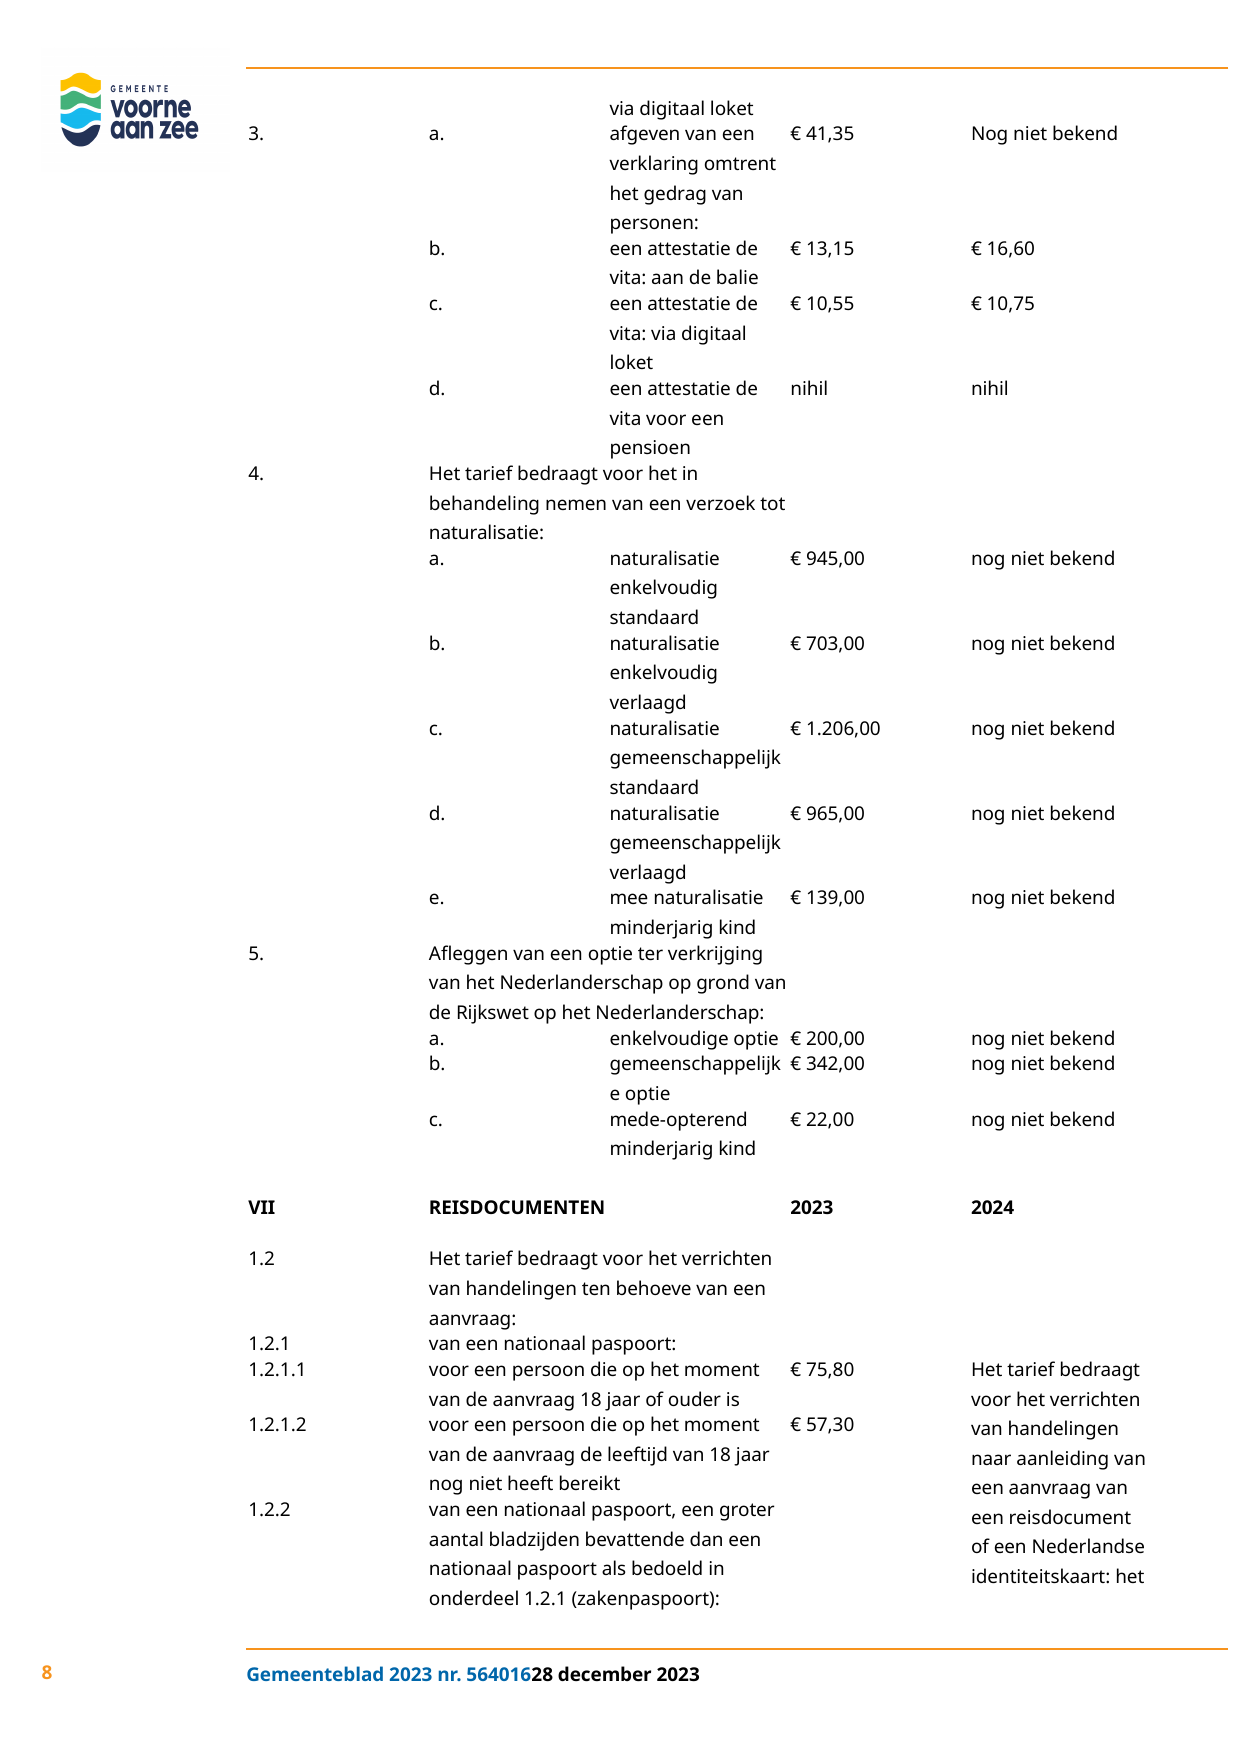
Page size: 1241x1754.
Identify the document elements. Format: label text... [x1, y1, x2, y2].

table_cell € 10,75 [971, 290, 1152, 375]
table_cell [248, 800, 429, 884]
picture [41, 47, 231, 172]
table_cell [790, 1246, 971, 1330]
table_cell c. [429, 1106, 609, 1161]
table_cell mede-opterend minderjarig kind [609, 1106, 790, 1161]
table_cell b. [429, 1051, 609, 1106]
table_cell [790, 1330, 971, 1356]
table_cell nihil [790, 375, 971, 460]
table_cell [248, 885, 429, 940]
table_cell nog niet bekend [971, 800, 1152, 884]
table_cell € 13,15 [790, 235, 971, 290]
table_cell mee naturalisatie minderjarig kind [609, 885, 790, 940]
table_cell een attestatie de vita: aan de balie [609, 235, 790, 290]
table_cell [248, 290, 429, 375]
table_cell [248, 375, 429, 460]
table_cell [790, 940, 971, 1025]
table_cell € 10,55 [790, 290, 971, 375]
table_cell Nog niet bekend [971, 121, 1152, 235]
table_cell 3. [248, 121, 429, 235]
table_cell [790, 1496, 971, 1611]
table_cell van een nationaal paspoort, een groter aantal bladzijden bevattende dan een nationaal paspoort als bedoeld in onderdeel 1.2.1 (zakenpaspoort): [429, 1496, 790, 1611]
table_cell nog niet bekend [971, 630, 1152, 715]
table_cell nog niet bekend [971, 885, 1152, 940]
table_cell € 16,60 [971, 235, 1152, 290]
table_cell a. [429, 545, 609, 630]
table_cell € 57,30 [790, 1411, 971, 1496]
table_cell € 22,00 [790, 1106, 971, 1161]
table_cell [971, 940, 1152, 1025]
table_cell naturalisatie enkelvoudig standaard [609, 545, 790, 630]
table_cell € 139,00 [790, 885, 971, 940]
table_cell [971, 460, 1152, 545]
table_cell 1.2.2 [248, 1496, 429, 1611]
table_cell [248, 545, 429, 630]
table_cell gemeenschappelijke optie [609, 1051, 790, 1106]
table_cell [248, 1051, 429, 1106]
table_cell [248, 715, 429, 800]
table_cell [248, 630, 429, 715]
table_cell c. [429, 290, 609, 375]
table_cell 4. [248, 460, 429, 545]
table_cell naturalisatie enkelvoudig verlaagd [609, 630, 790, 715]
table_header 2024 [971, 1194, 1152, 1220]
table_cell 5. [248, 940, 429, 1025]
table_cell [248, 95, 429, 121]
table_cell 1.2.1.1 [248, 1356, 429, 1411]
table_cell nihil [971, 375, 1152, 460]
table_cell nog niet bekend [971, 715, 1152, 800]
table_cell Het tarief bedraagt voor het verrichten van handelingen naar aanleiding van een aanvraag van een reisdocument of een Nederlandse identiteitskaart: het [971, 1356, 1152, 1611]
table_cell via digitaal loket [609, 95, 790, 121]
table_cell nog niet bekend [971, 1106, 1152, 1161]
table_cell enkelvoudige optie [609, 1025, 790, 1051]
table_cell van een nationaal paspoort: [429, 1330, 790, 1356]
table_cell [971, 95, 1152, 121]
table_cell € 75,80 [790, 1356, 971, 1411]
table_cell € 965,00 [790, 800, 971, 884]
table_cell b. [429, 630, 609, 715]
table_cell voor een persoon die op het moment van de aanvraag 18 jaar of ouder is [429, 1356, 790, 1411]
table_cell [248, 1025, 429, 1051]
table_cell een attestatie de vita: via digitaal loket [609, 290, 790, 375]
table_cell Het tarief bedraagt voor het in behandeling nemen van een verzoek tot naturalisatie: [429, 460, 790, 545]
table_cell d. [429, 375, 609, 460]
table_cell e. [429, 885, 609, 940]
table_cell [790, 1220, 971, 1246]
table_cell [790, 95, 971, 121]
table_cell [429, 1220, 790, 1246]
table_cell Afleggen van een optie ter verkrijging van het Nederlanderschap op grond van de Rijkswet op het Nederlanderschap: [429, 940, 790, 1025]
table_cell 1.2.1.2 [248, 1411, 429, 1496]
table_cell Het tarief bedraagt voor het verrichten van handelingen ten behoeve van een aanvraag: [429, 1246, 790, 1330]
table_cell nog niet bekend [971, 1051, 1152, 1106]
table_cell 1.2.1 [248, 1330, 429, 1356]
table_cell € 200,00 [790, 1025, 971, 1051]
table_cell € 1.206,00 [790, 715, 971, 800]
table_cell d. [429, 800, 609, 884]
table_header 2023 [790, 1194, 971, 1220]
table_cell [790, 460, 971, 545]
table_cell nog niet bekend [971, 1025, 1152, 1051]
table_cell een attestatie de vita voor een pensioen [609, 375, 790, 460]
table_header VII [248, 1194, 429, 1220]
table_cell voor een persoon die op het moment van de aanvraag de leeftijd van 18 jaar nog niet heeft bereikt [429, 1411, 790, 1496]
table_cell b. [429, 235, 609, 290]
table_cell [248, 1106, 429, 1161]
table_cell nog niet bekend [971, 545, 1152, 630]
table_cell [248, 1220, 429, 1246]
table_cell naturalisatie gemeenschappelijk standaard [609, 715, 790, 800]
table_cell € 41,35 [790, 121, 971, 235]
table_cell naturalisatie gemeenschappelijk verlaagd [609, 800, 790, 884]
table_cell a. [429, 121, 609, 235]
table_cell € 342,00 [790, 1051, 971, 1106]
table_cell c. [429, 715, 609, 800]
table_cell [971, 1330, 1152, 1356]
table_cell a. [429, 1025, 609, 1051]
table_cell € 945,00 [790, 545, 971, 630]
table_cell [971, 1220, 1152, 1246]
table_header REISDOCUMENTEN [429, 1194, 790, 1220]
table_cell [971, 1246, 1152, 1330]
table_cell 1.2 [248, 1246, 429, 1330]
table_cell € 703,00 [790, 630, 971, 715]
table_cell [429, 95, 609, 121]
table_cell [248, 235, 429, 290]
table_cell afgeven van een verklaring omtrent het gedrag van personen: [609, 121, 790, 235]
